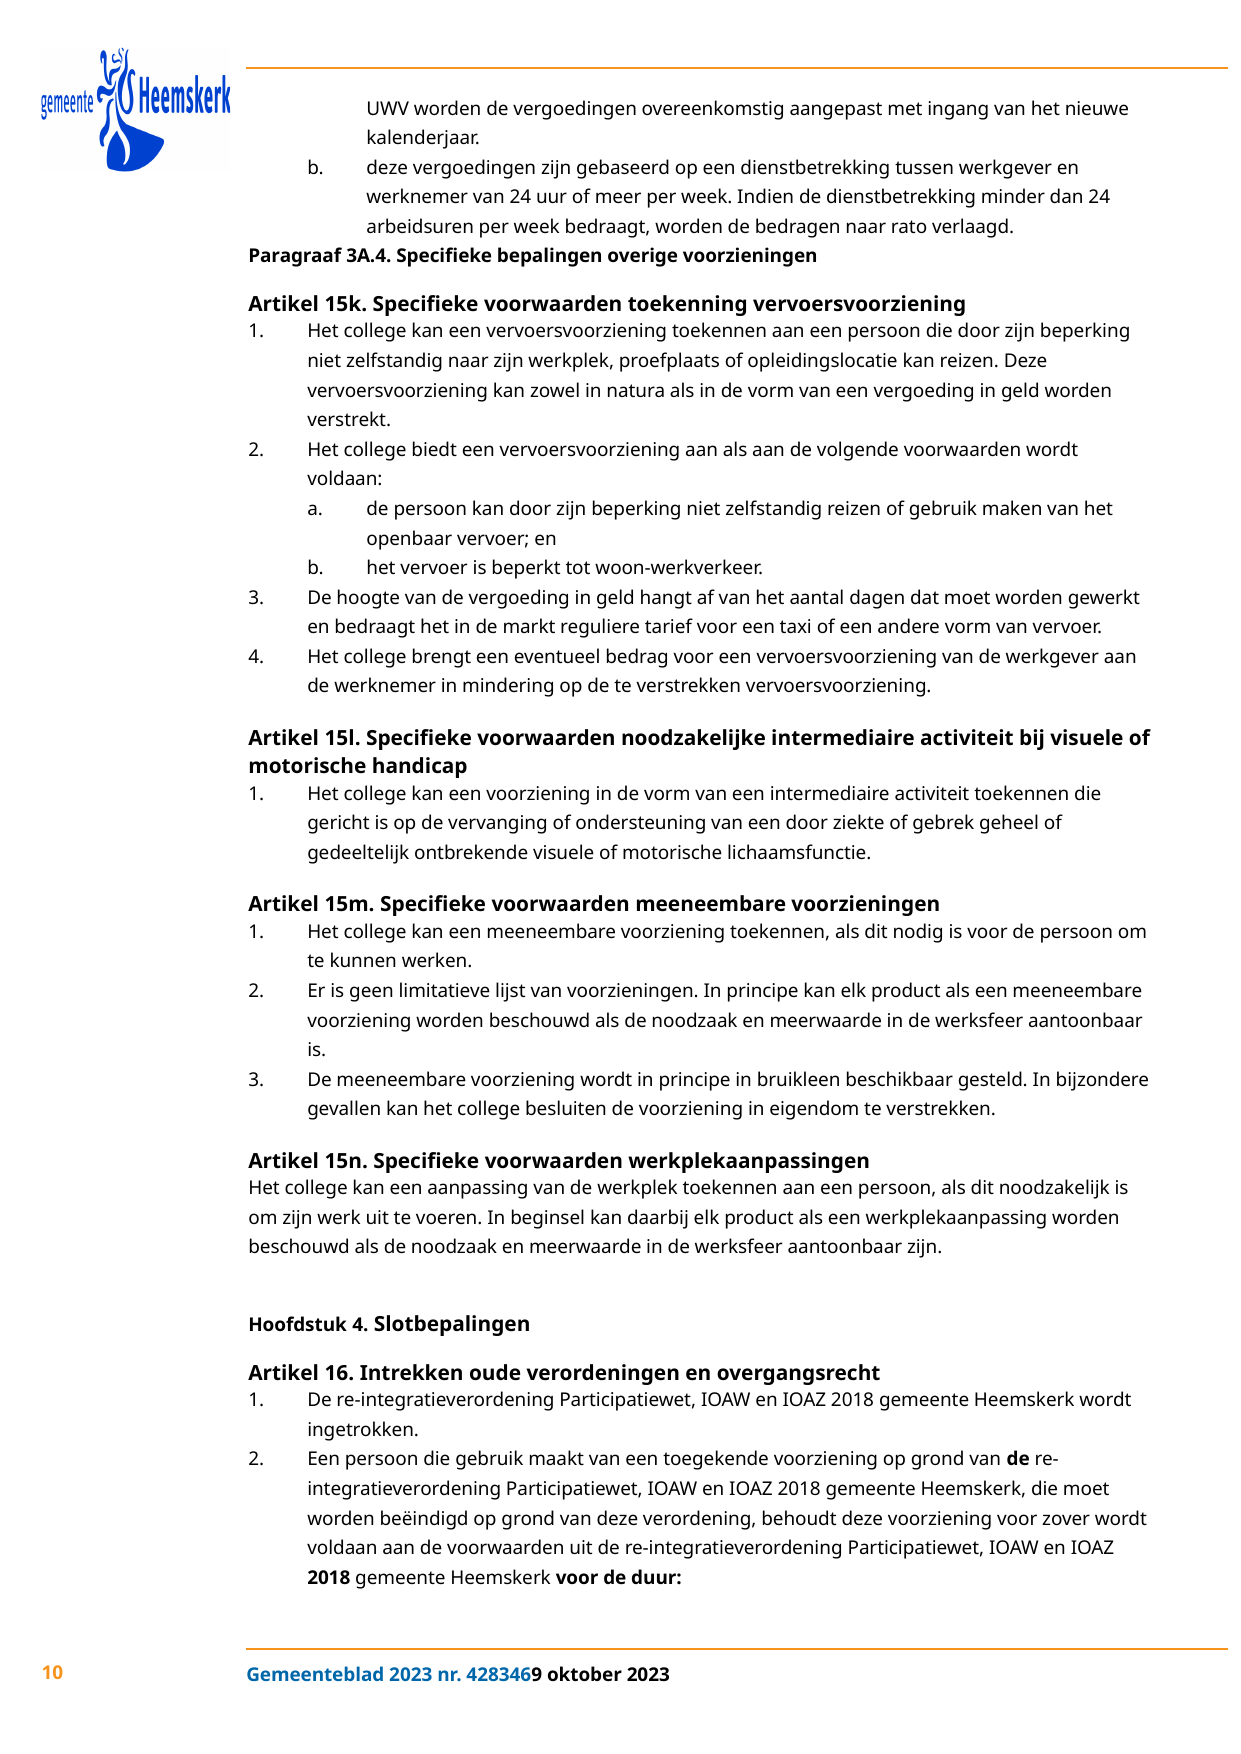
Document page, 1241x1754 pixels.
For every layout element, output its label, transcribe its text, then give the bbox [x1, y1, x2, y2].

list Het college brengt een eventueel bedrag voor een vervoersvoorziening van de werkgever aan de werknemer in mindering op de te verstrekken vervoersvoorziening. [248, 643, 1152, 698]
list De meeneembare voorziening wordt in principe in bruikleen beschikbaar gesteld. In bijzondere gevallen kan het college besluiten de voorziening in eigendom te verstrekken. [248, 1066, 1152, 1121]
list deze vergoedingen zijn gebaseerd op een dienstbetrekking tussen werkgever en werknemer van 24 uur of meer per week. Indien de dienstbetrekking minder dan 24 arbeidsuren per week bedraagt, worden de bedragen naar rato verlaagd. [307, 154, 1152, 239]
list Het college kan een meeneembare voorziening toekennen, als dit nodig is voor de persoon om te kunnen werken. [248, 918, 1152, 973]
list Een persoon die gebruik maakt van een toegekende voorziening op grond van de re-integratieverordening Participatiewet, IOAW en IOAZ 2018 gemeente Heemskerk, die moet worden beëindigd op grond van deze verordening, behoudt deze voorziening voor zover wordt voldaan aan de voorwaarden uit de re-integratieverordening Participatiewet, IOAW en IOAZ 2018 gemeente Heemskerk voor de duur: [248, 1446, 1152, 1590]
list Er is geen limitatieve lijst van voorzieningen. In principe kan elk product als een meeneembare voorziening worden beschouwd als de noodzaak en meerwaarde in de werksfeer aantoonbaar is. [248, 977, 1152, 1062]
text Hoofdstuk 4. Slotbepalingen [248, 1309, 1152, 1337]
list De hoogte van de vergoeding in geld hangt af van het aantal dagen dat moet worden gewerkt en bedraagt het in de markt reguliere tarief voor een taxi of een andere vorm van vervoer. [248, 584, 1152, 639]
list Het college kan een voorziening in de vorm van een intermediaire activiteit toekennen die gericht is op de vervanging of ondersteuning van een door ziekte of gebrek geheel of gedeeltelijk ontbrekende visuele of motorische lichaamsfunctie. [248, 780, 1152, 865]
list UWV worden de vergoedingen overeenkomstig aangepast met ingang van het nieuwe kalenderjaar. [307, 95, 1152, 150]
text Het college kan een aanpassing van de werkplek toekennen aan een persoon, als dit noodzakelijk is om zijn werk uit te voeren. In beginsel kan daarbij elk product als een werkplekaanpassing worden beschouwd als de noodzaak en meerwaarde in de werksfeer aantoonbaar zijn. [248, 1174, 1152, 1259]
text Artikel 15l. Specifieke voorwaarden noodzakelijke intermediaire activiteit bij visuele of motorische handicap [248, 723, 1152, 780]
text Artikel 15k. Specifieke voorwaarden toekenning vervoersvoorziening [248, 289, 1152, 318]
text Artikel 16. Intrekken oude verordeningen en overgangsrecht [248, 1358, 1152, 1386]
text Artikel 15n. Specifieke voorwaarden werkplekaanpassingen [248, 1146, 1152, 1174]
text Paragraaf 3A.4. Specifieke bepalingen overige voorzieningen [248, 243, 1152, 268]
list de persoon kan door zijn beperking niet zelfstandig reizen of gebruik maken van het openbaar vervoer; en [307, 495, 1152, 551]
list het vervoer is beperkt tot woon-werkverkeer. [307, 554, 1152, 580]
picture [41, 47, 231, 172]
list Het college biedt een vervoersvoorziening aan als aan de volgende voorwaarden wordt voldaan: [248, 436, 1152, 491]
list De re-integratieverordening Participatiewet, IOAW en IOAZ 2018 gemeente Heemskerk wordt ingetrokken. [248, 1386, 1152, 1442]
list Het college kan een vervoersvoorziening toekennen aan een persoon die door zijn beperking niet zelfstandig naar zijn werkplek, proefplaats of opleidingslocatie kan reizen. Deze vervoersvoorziening kan zowel in natura als in de vorm van een vergoeding in geld worden verstrekt. [248, 318, 1152, 432]
text Artikel 15m. Specifieke voorwaarden meeneembare voorzieningen [248, 889, 1152, 918]
